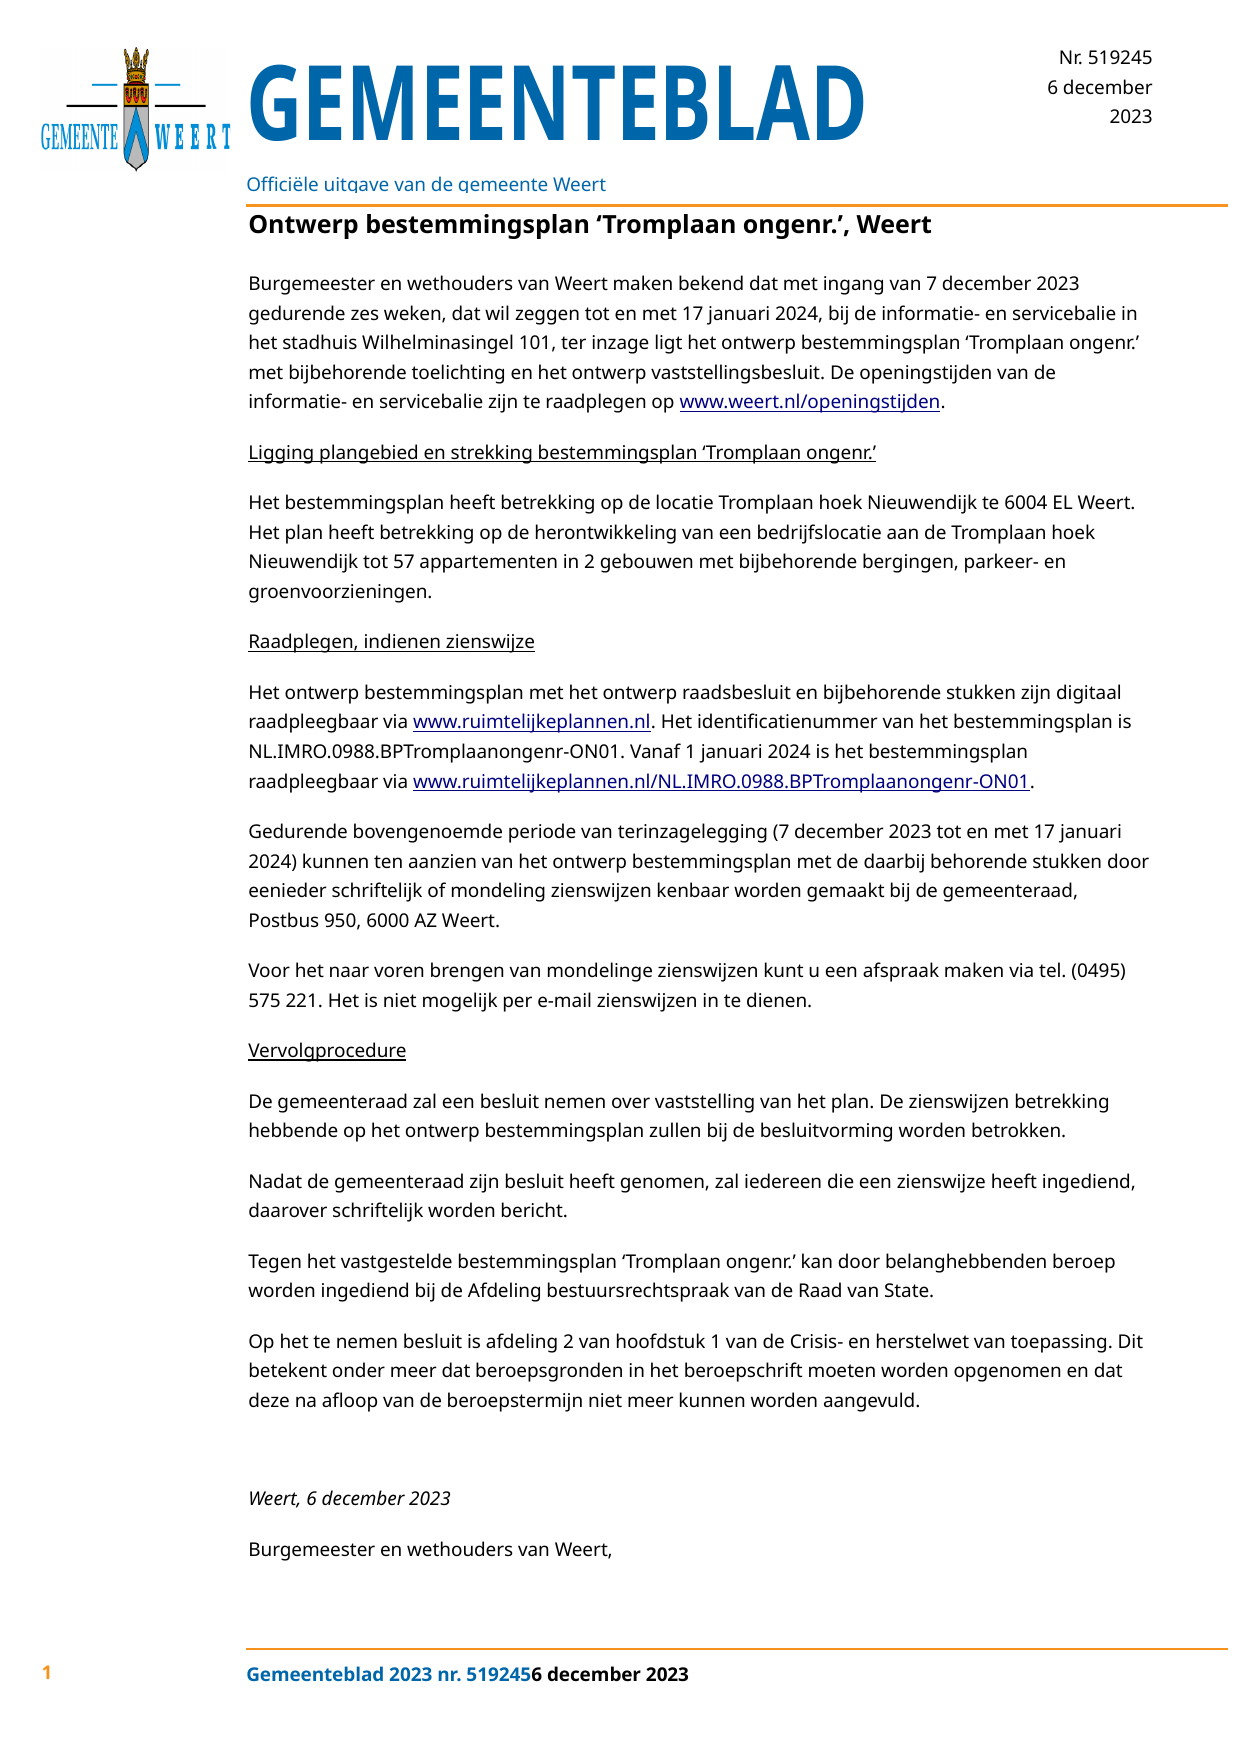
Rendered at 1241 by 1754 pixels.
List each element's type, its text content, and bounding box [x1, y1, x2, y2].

text De gemeenteraad zal een besluit nemen over vaststelling van het plan. De zienswijzen betrekking hebbende op het ontwerp bestemmingsplan zullen bij de besluitvorming worden betrokken. [248, 1088, 1152, 1143]
text Voor het naar voren brengen van mondelinge zienswijzen kunt u een afspraak maken via tel. (0495) 575 221. Het is niet mogelijk per e-mail zienswijzen in te dienen. [248, 957, 1152, 1013]
text Burgemeester en wethouders van Weert, [248, 1537, 1152, 1562]
text Op het te nemen besluit is afdeling 2 van hoofdstuk 1 van de Crisis- en herstelwet van toepassing. Dit betekent onder meer dat beroepsgronden in het beroepschrift moeten worden opgenomen en dat deze na afloop van de beroepstermijn niet meer kunnen worden aangevuld. [248, 1328, 1152, 1413]
text Raadplegen, indienen zienswijze [248, 629, 1152, 654]
text Burgemeester en wethouders van Weert maken bekend dat met ingang van 7 december 2023 gedurende zes weken, dat wil zeggen tot en met 17 januari 2024, bij de informatie- en servicebalie in het stadhuis Wilhelminasingel 101, ter inzage ligt het ontwerp bestemmingsplan ‘Tromplaan ongenr.’ met bijbehorende toelichting en het ontwerp vaststellingsbesluit. De openingstijden van de informatie- en servicebalie zijn te raadplegen op www.weert.nl/openingstijden. [248, 270, 1152, 414]
text Ontwerp bestemmingsplan ‘Tromplaan ongenr.’, Weert [248, 207, 1152, 241]
text Ligging plangebied en strekking bestemmingsplan ‘Tromplaan ongenr.’ [248, 439, 1152, 465]
text Weert, 6 december 2023 [248, 1485, 1152, 1511]
text Nadat de gemeenteraad zijn besluit heeft genomen, zal iedereen die een zienswijze heeft ingediend, daarover schriftelijk worden bericht. [248, 1168, 1152, 1223]
text Het bestemmingsplan heeft betrekking op de locatie Tromplaan hoek Nieuwendijk te 6004 EL Weert. Het plan heeft betrekking op de herontwikkeling van een bedrijfslocatie aan de Tromplaan hoek Nieuwendijk tot 57 appartementen in 2 gebouwen met bijbehorende bergingen, parkeer- en groenvoorzieningen. [248, 489, 1152, 604]
text Tegen het vastgestelde bestemmingsplan ‘Tromplaan ongenr.’ kan door belanghebbenden beroep worden ingediend bij de Afdeling bestuursrechtspraak van de Raad van State. [248, 1248, 1152, 1303]
text Vervolgprocedure [248, 1037, 1152, 1063]
text Gedurende bovengenoemde periode van terinzagelegging (7 december 2023 tot en met 17 januari 2024) kunnen ten aanzien van het ontwerp bestemmingsplan met de daarbij behorende stukken door eenieder schriftelijk of mondeling zienswijzen kenbaar worden gemaakt bij de gemeenteraad, Postbus 950, 6000 AZ Weert. [248, 818, 1152, 933]
text Het ontwerp bestemmingsplan met het ontwerp raadsbesluit en bijbehorende stukken zijn digitaal raadpleegbaar via www.ruimtelijkeplannen.nl. Het identificatienummer van het bestemmingsplan is NL.IMRO.0988.BPTromplaanongenr-ON01. Vanaf 1 januari 2024 is het bestemmingsplan raadpleegbaar via www.ruimtelijkeplannen.nl/NL.IMRO.0988.BPTromplaanongenr-ON01. [248, 679, 1152, 793]
picture [41, 47, 231, 172]
